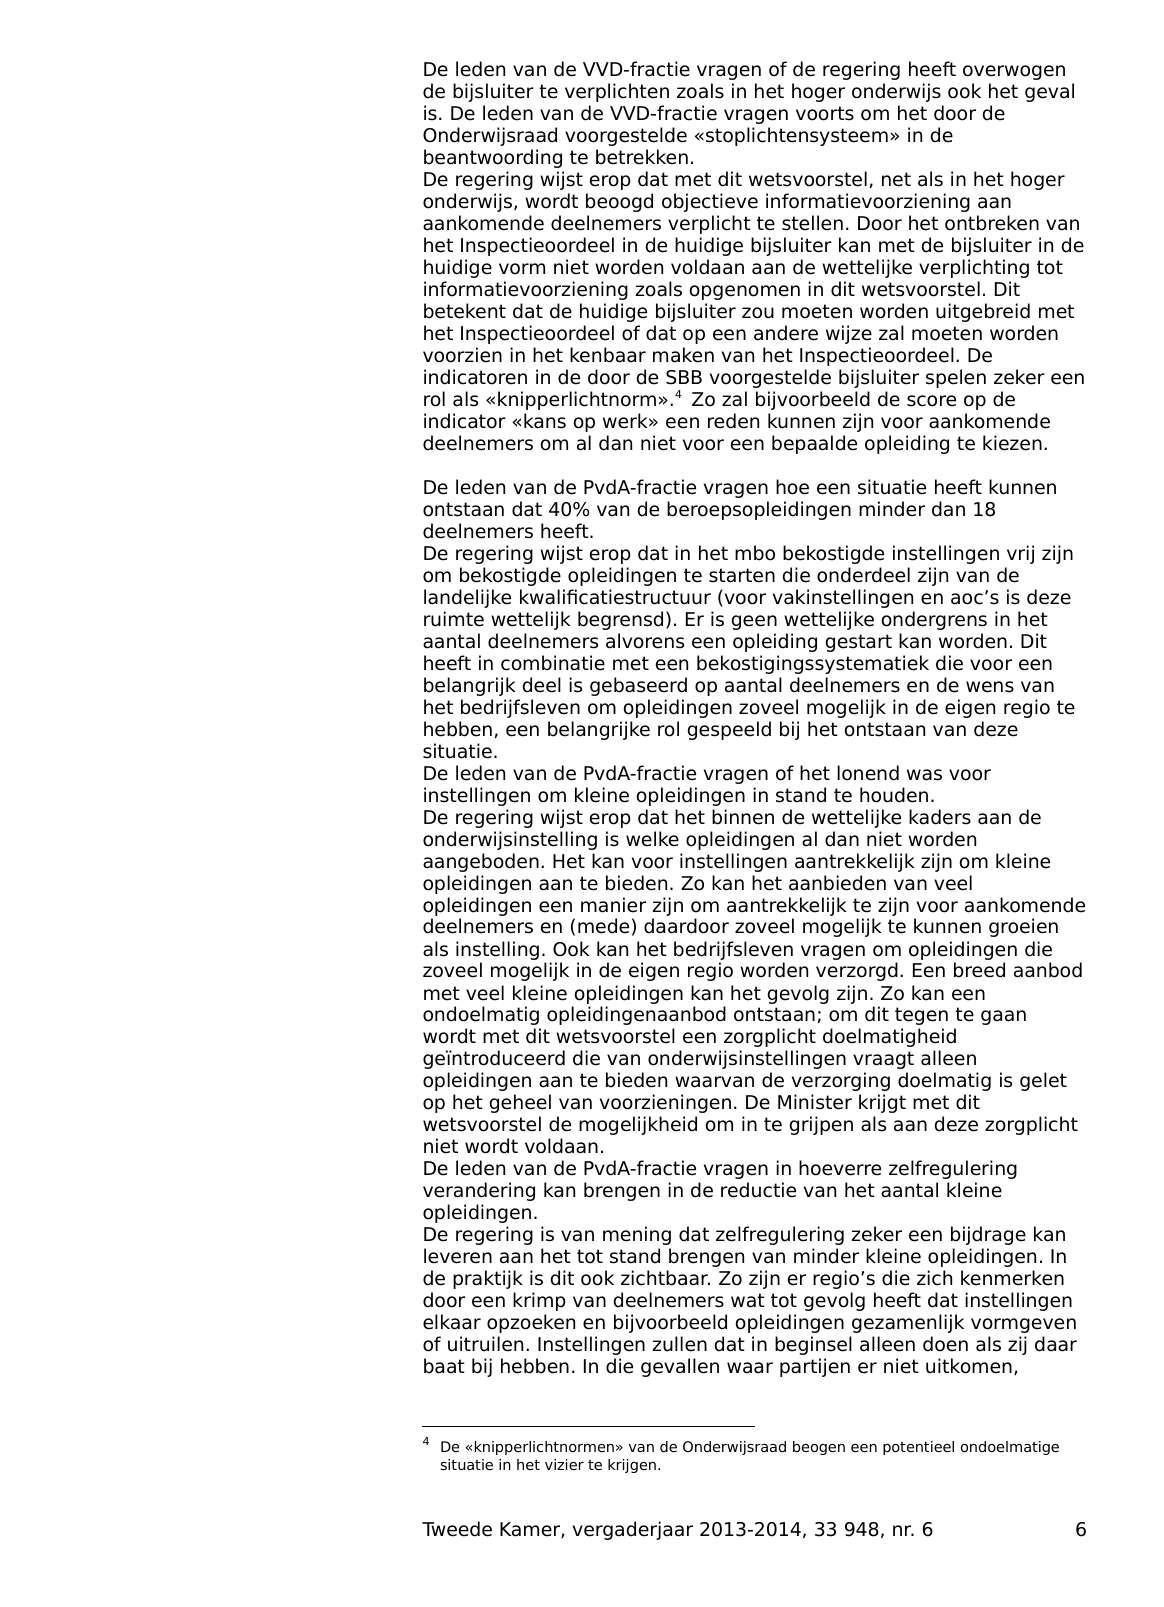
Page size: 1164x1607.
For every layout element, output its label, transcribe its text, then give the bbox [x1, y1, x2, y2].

text De «knipperlichtnormen» van de Onderwijsraad beogen een potentieel ondoelmatige situatie in het vizier te krijgen. [422, 1435, 1087, 1474]
text De leden van de VVD-fractie vragen of de regering heeft overwogen de bijsluiter te verplichten zoals in het hoger onderwijs ook het geval is. De leden van de VVD-fractie vragen voorts om het door de Onderwijsraad voorgestelde «stoplichtensysteem» in de beantwoording te betrekken. [422, 59, 1087, 169]
text De regering wijst erop dat in het mbo bekostigde instellingen vrij zijn om bekostigde opleidingen te starten die onderdeel zijn van de landelijke kwalificatiestructuur (voor vakinstellingen en aoc’s is deze ruimte wettelijk begrensd). Er is geen wettelijke ondergrens in het aantal deelnemers alvorens een opleiding gestart kan worden. Dit heeft in combinatie met een bekostigingssystematiek die voor een belangrijk deel is gebaseerd op aantal deelnemers en de wens van het bedrijfsleven om opleidingen zoveel mogelijk in de eigen regio te hebben, een belangrijke rol gespeeld bij het ontstaan van deze situatie. [422, 543, 1087, 763]
text De regering wijst erop dat met dit wetsvoorstel, net als in het hoger onderwijs, wordt beoogd objectieve informatievoorziening aan aankomende deelnemers verplicht te stellen. Door het ontbreken van het Inspectieoordeel in de huidige bijsluiter kan met de bijsluiter in de huidige vorm niet worden voldaan aan de wettelijke verplichting tot informatievoorziening zoals opgenomen in dit wetsvoorstel. Dit betekent dat de huidige bijsluiter zou moeten worden uitgebreid met het Inspectieoordeel of dat op een andere wijze zal moeten worden voorzien in het kenbaar maken van het Inspectieoordeel. De indicatoren in de door de SBB voorgestelde bijsluiter spelen zeker een rol als «knipperlichtnorm». Zo zal bijvoorbeeld de score op de indicator «kans op werk» een reden kunnen zijn voor aankomende deelnemers om al dan niet voor een bepaalde opleiding te kiezen. [422, 169, 1087, 455]
text De regering wijst erop dat het binnen de wettelijke kaders aan de onderwijsinstelling is welke opleidingen al dan niet worden aangeboden. Het kan voor instellingen aantrekkelijk zijn om kleine opleidingen aan te bieden. Zo kan het aanbieden van veel opleidingen een manier zijn om aantrekkelijk te zijn voor aankomende deelnemers en (mede) daardoor zoveel mogelijk te kunnen groeien als instelling. Ook kan het bedrijfsleven vragen om opleidingen die zoveel mogelijk in de eigen regio worden verzorgd. Een breed aanbod met veel kleine opleidingen kan het gevolg zijn. Zo kan een ondoelmatig opleidingenaanbod ontstaan; om dit tegen te gaan wordt met dit wetsvoorstel een zorgplicht doelmatigheid geïntroduceerd die van onderwijsinstellingen vraagt alleen opleidingen aan te bieden waarvan de verzorging doelmatig is gelet op het geheel van voorzieningen. De Minister krijgt met dit wetsvoorstel de mogelijkheid om in te grijpen als aan deze zorgplicht niet wordt voldaan. [422, 807, 1087, 1158]
text De leden van de PvdA-fractie vragen in hoeverre zelfregulering verandering kan brengen in de reductie van het aantal kleine opleidingen. [422, 1158, 1087, 1224]
text De leden van de PvdA-fractie vragen hoe een situatie heeft kunnen ontstaan dat 40% van de beroepsopleidingen minder dan 18 deelnemers heeft. [422, 477, 1087, 543]
text De leden van de PvdA-fractie vragen of het lonend was voor instellingen om kleine opleidingen in stand te houden. [422, 763, 1087, 807]
text De regering is van mening dat zelfregulering zeker een bijdrage kan leveren aan het tot stand brengen van minder kleine opleidingen. In de praktijk is dit ook zichtbaar. Zo zijn er regio’s die zich kenmerken door een krimp van deelnemers wat tot gevolg heeft dat instellingen elkaar opzoeken en bijvoorbeeld opleidingen gezamenlijk vormgeven of uitruilen. Instellingen zullen dat in beginsel alleen doen als zij daar baat bij hebben. In die gevallen waar partijen er niet uitkomen, [422, 1224, 1087, 1378]
